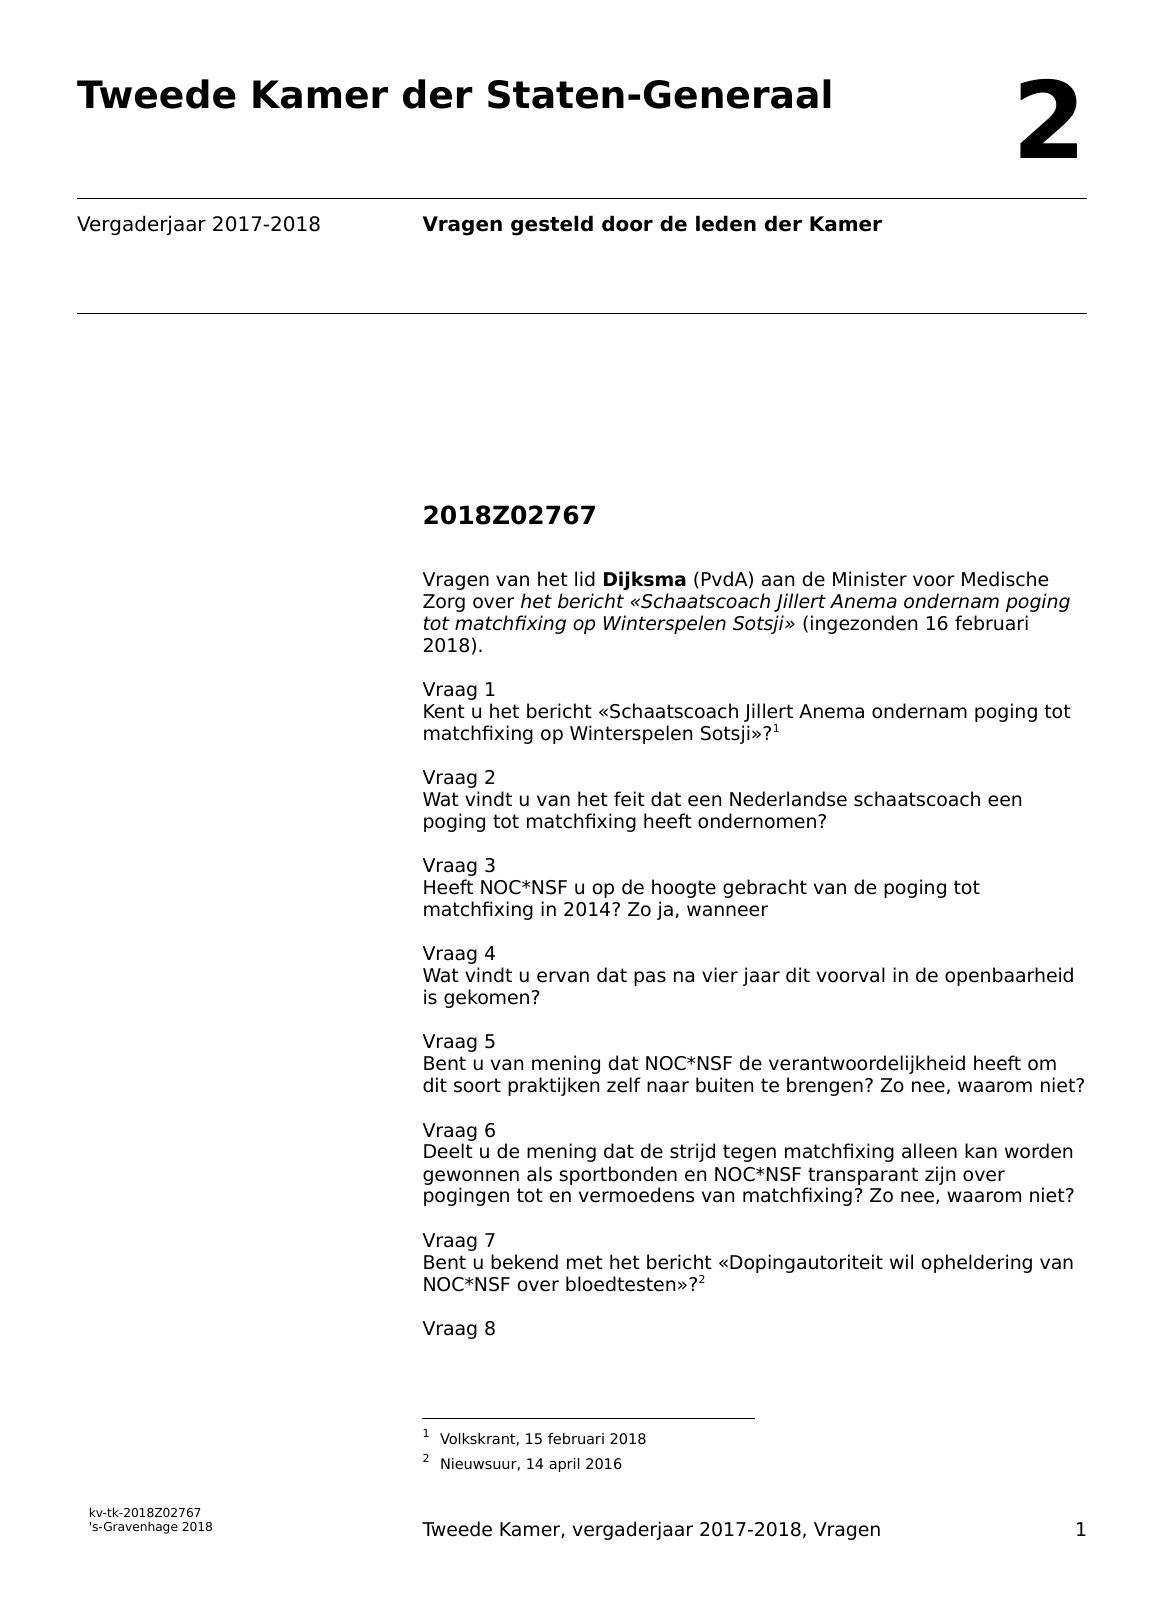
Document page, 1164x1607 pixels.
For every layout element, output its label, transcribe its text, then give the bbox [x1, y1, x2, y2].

text Vragen van het lid Dijksma (PvdA) aan de Minister voor Medische Zorg over het bericht «Schaatscoach Jillert Anema ondernam poging tot matchfixing op Winterspelen Sotsji» (ingezonden 16 februari 2018). [422, 569, 1087, 657]
text Wat vindt u van het feit dat een Nederlandse schaatscoach een poging tot matchfixing heeft ondernomen? [422, 789, 1087, 833]
table_cell Vragen gesteld door de leden der Kamer [422, 199, 1087, 313]
text Vraag 6 [422, 1119, 1087, 1141]
text 2018Z02767 [422, 501, 1087, 531]
text Bent u van mening dat NOC*NSF de verantwoordelijkheid heeft om dit soort praktijken zelf naar buiten te brengen? Zo nee, waarom niet? [422, 1053, 1087, 1097]
text Volkskrant, 15 februari 2018 [422, 1427, 1087, 1449]
text Deelt u de mening dat de strijd tegen matchfixing alleen kan worden gewonnen als sportbonden en NOC*NSF transparant zijn over pogingen tot en vermoedens van matchfixing? Zo nee, waarom niet? [422, 1141, 1087, 1207]
table_cell Vergaderjaar 2017-2018 [77, 199, 422, 313]
text Vraag 3 [422, 855, 1087, 877]
text Kent u het bericht «Schaatscoach Jillert Anema ondernam poging tot matchfixing op Winterspelen Sotsji»? [422, 701, 1087, 745]
text Heeft NOC*NSF u op de hoogte gebracht van de poging tot matchfixing in 2014? Zo ja, wanneer [422, 877, 1087, 921]
text Vraag 7 [422, 1229, 1087, 1252]
text Vraag 4 [422, 943, 1087, 965]
text Vraag 8 [422, 1318, 1087, 1340]
text Vraag 2 [422, 767, 1087, 789]
text 's-Gravenhage 2018 [88, 1520, 323, 1534]
text Bent u bekend met het bericht «Dopingautoriteit wil opheldering van NOC*NSF over bloedtesten»? [422, 1252, 1087, 1296]
table_header 2 [886, 59, 1087, 198]
text kv-tk-2018Z02767 [88, 1506, 323, 1520]
table_header Tweede Kamer der Staten-Generaal [77, 59, 886, 198]
text Wat vindt u ervan dat pas na vier jaar dit voorval in de openbaarheid is gekomen? [422, 965, 1087, 1009]
text Nieuwsuur, 14 april 2016 [422, 1452, 1087, 1474]
text Vraag 1 [422, 679, 1087, 701]
text Vraag 5 [422, 1031, 1087, 1053]
